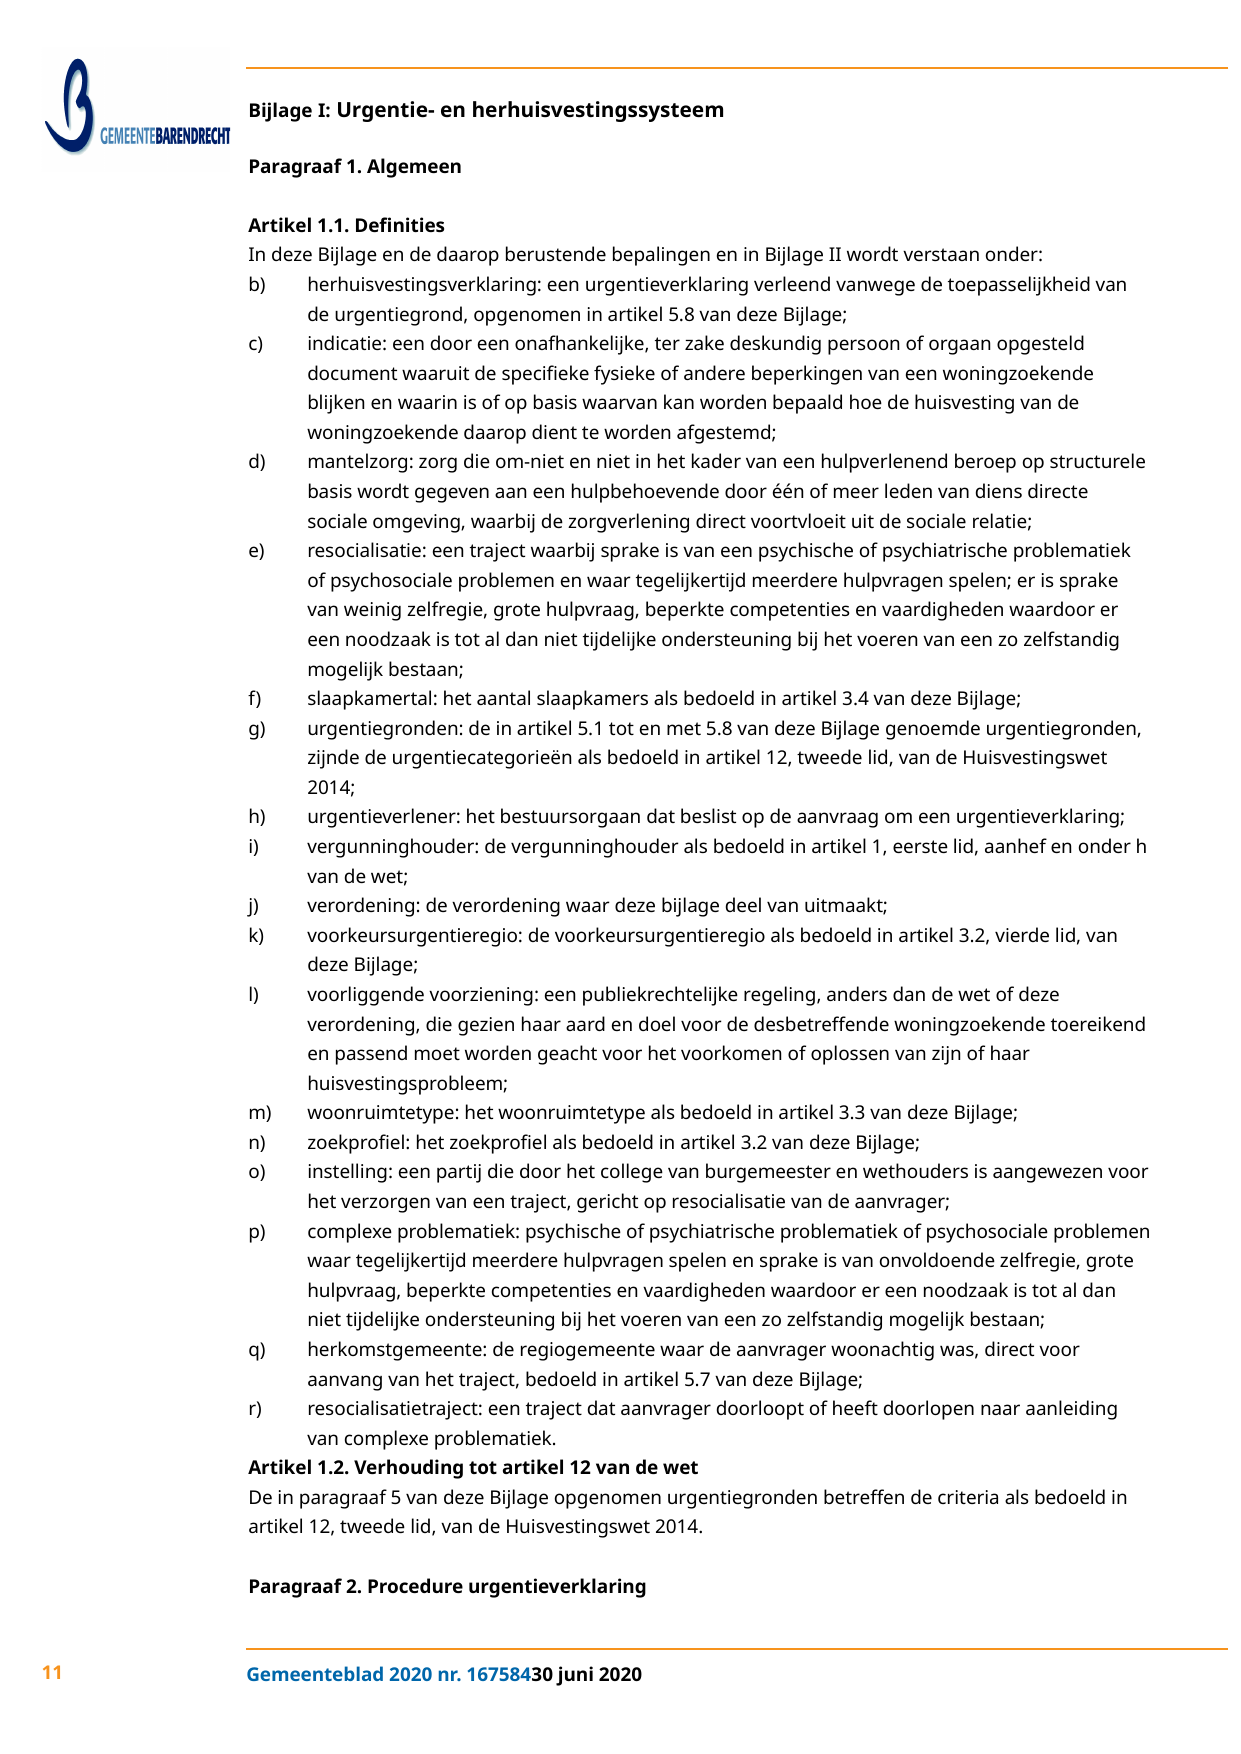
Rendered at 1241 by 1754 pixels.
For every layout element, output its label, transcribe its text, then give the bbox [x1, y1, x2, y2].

text Paragraaf 2. Procedure urgentieverklaring [248, 1573, 1152, 1599]
text In deze Bijlage en de daarop berustende bepalingen en in Bijlage II wordt verstaan onder: [248, 242, 1152, 267]
list slaapkamertal: het aantal slaapkamers als bedoeld in artikel 3.4 van deze Bijlage; [248, 685, 1152, 711]
list herkomstgemeente: de regiogemeente waar de aanvrager woonachtig was, direct voor aanvang van het traject, bedoeld in artikel 5.7 van deze Bijlage; [248, 1336, 1152, 1392]
text Paragraaf 1. Algemeen [248, 153, 1152, 179]
text Bijlage I: Urgentie- en herhuisvestingssysteem [248, 95, 1152, 123]
list voorkeursurgentieregio: de voorkeursurgentieregio als bedoeld in artikel 3.2, vierde lid, van deze Bijlage; [248, 922, 1152, 977]
list urgentieverlener: het bestuursorgaan dat beslist op de aanvraag om een urgentieverklaring; [248, 804, 1152, 829]
text Artikel 1.1. Definities [248, 212, 1152, 238]
list woonruimtetype: het woonruimtetype als bedoeld in artikel 3.3 van deze Bijlage; [248, 1099, 1152, 1125]
list voorliggende voorziening: een publiekrechtelijke regeling, anders dan de wet of deze verordening, die gezien haar aard en doel voor de desbetreffende woningzoekende toereikend en passend moet worden geacht voor het voorkomen of oplossen van zijn of haar huisvestingsprobleem; [248, 981, 1152, 1096]
list verordening: de verordening waar deze bijlage deel van uitmaakt; [248, 892, 1152, 918]
list mantelzorg: zorg die om-niet en niet in het kader van een hulpverlenend beroep op structurele basis wordt gegeven aan een hulpbehoevende door één of meer leden van diens directe sociale omgeving, waarbij de zorgverlening direct voortvloeit uit de sociale relatie; [248, 449, 1152, 534]
list urgentiegronden: de in artikel 5.1 tot en met 5.8 van deze Bijlage genoemde urgentiegronden, zijnde de urgentiecategorieën als bedoeld in artikel 12, tweede lid, van de Huisvestingswet 2014; [248, 715, 1152, 800]
list indicatie: een door een onafhankelijke, ter zake deskundig persoon of orgaan opgesteld document waaruit de specifieke fysieke of andere beperkingen van een woningzoekende blijken en waarin is of op basis waarvan kan worden bepaald hoe de huisvesting van de woningzoekende daarop dient te worden afgestemd; [248, 330, 1152, 445]
list vergunninghouder: de vergunninghouder als bedoeld in artikel 1, eerste lid, aanhef en onder h van de wet; [248, 833, 1152, 889]
list resocialisatie: een traject waarbij sprake is van een psychische of psychiatrische problematiek of psychosociale problemen en waar tegelijkertijd meerdere hulpvragen spelen; er is sprake van weinig zelfregie, grote hulpvraag, beperkte competenties en vaardigheden waardoor er een noodzaak is tot al dan niet tijdelijke ondersteuning bij het voeren van een zo zelfstandig mogelijk bestaan; [248, 537, 1152, 682]
text De in paragraaf 5 van deze Bijlage opgenomen urgentiegronden betreffen de criteria als bedoeld in artikel 12, tweede lid, van de Huisvestingswet 2014. [248, 1484, 1152, 1539]
text Artikel 1.2. Verhouding tot artikel 12 van de wet [248, 1454, 1152, 1480]
list herhuisvestingsverklaring: een urgentieverklaring verleend vanwege de toepasselijkheid van de urgentiegrond, opgenomen in artikel 5.8 van deze Bijlage; [248, 271, 1152, 327]
list resocialisatietraject: een traject dat aanvrager doorloopt of heeft doorlopen naar aanleiding van complexe problematiek. [248, 1395, 1152, 1451]
list zoekprofiel: het zoekprofiel als bedoeld in artikel 3.2 van deze Bijlage; [248, 1129, 1152, 1155]
list complexe problematiek: psychische of psychiatrische problematiek of psychosociale problemen waar tegelijkertijd meerdere hulpvragen spelen en sprake is van onvoldoende zelfregie, grote hulpvraag, beperkte competenties en vaardigheden waardoor er een noodzaak is tot al dan niet tijdelijke ondersteuning bij het voeren van een zo zelfstandig mogelijk bestaan; [248, 1218, 1152, 1332]
picture [41, 47, 231, 172]
list instelling: een partij die door het college van burgemeester en wethouders is aangewezen voor het verzorgen van een traject, gericht op resocialisatie van de aanvrager; [248, 1159, 1152, 1214]
